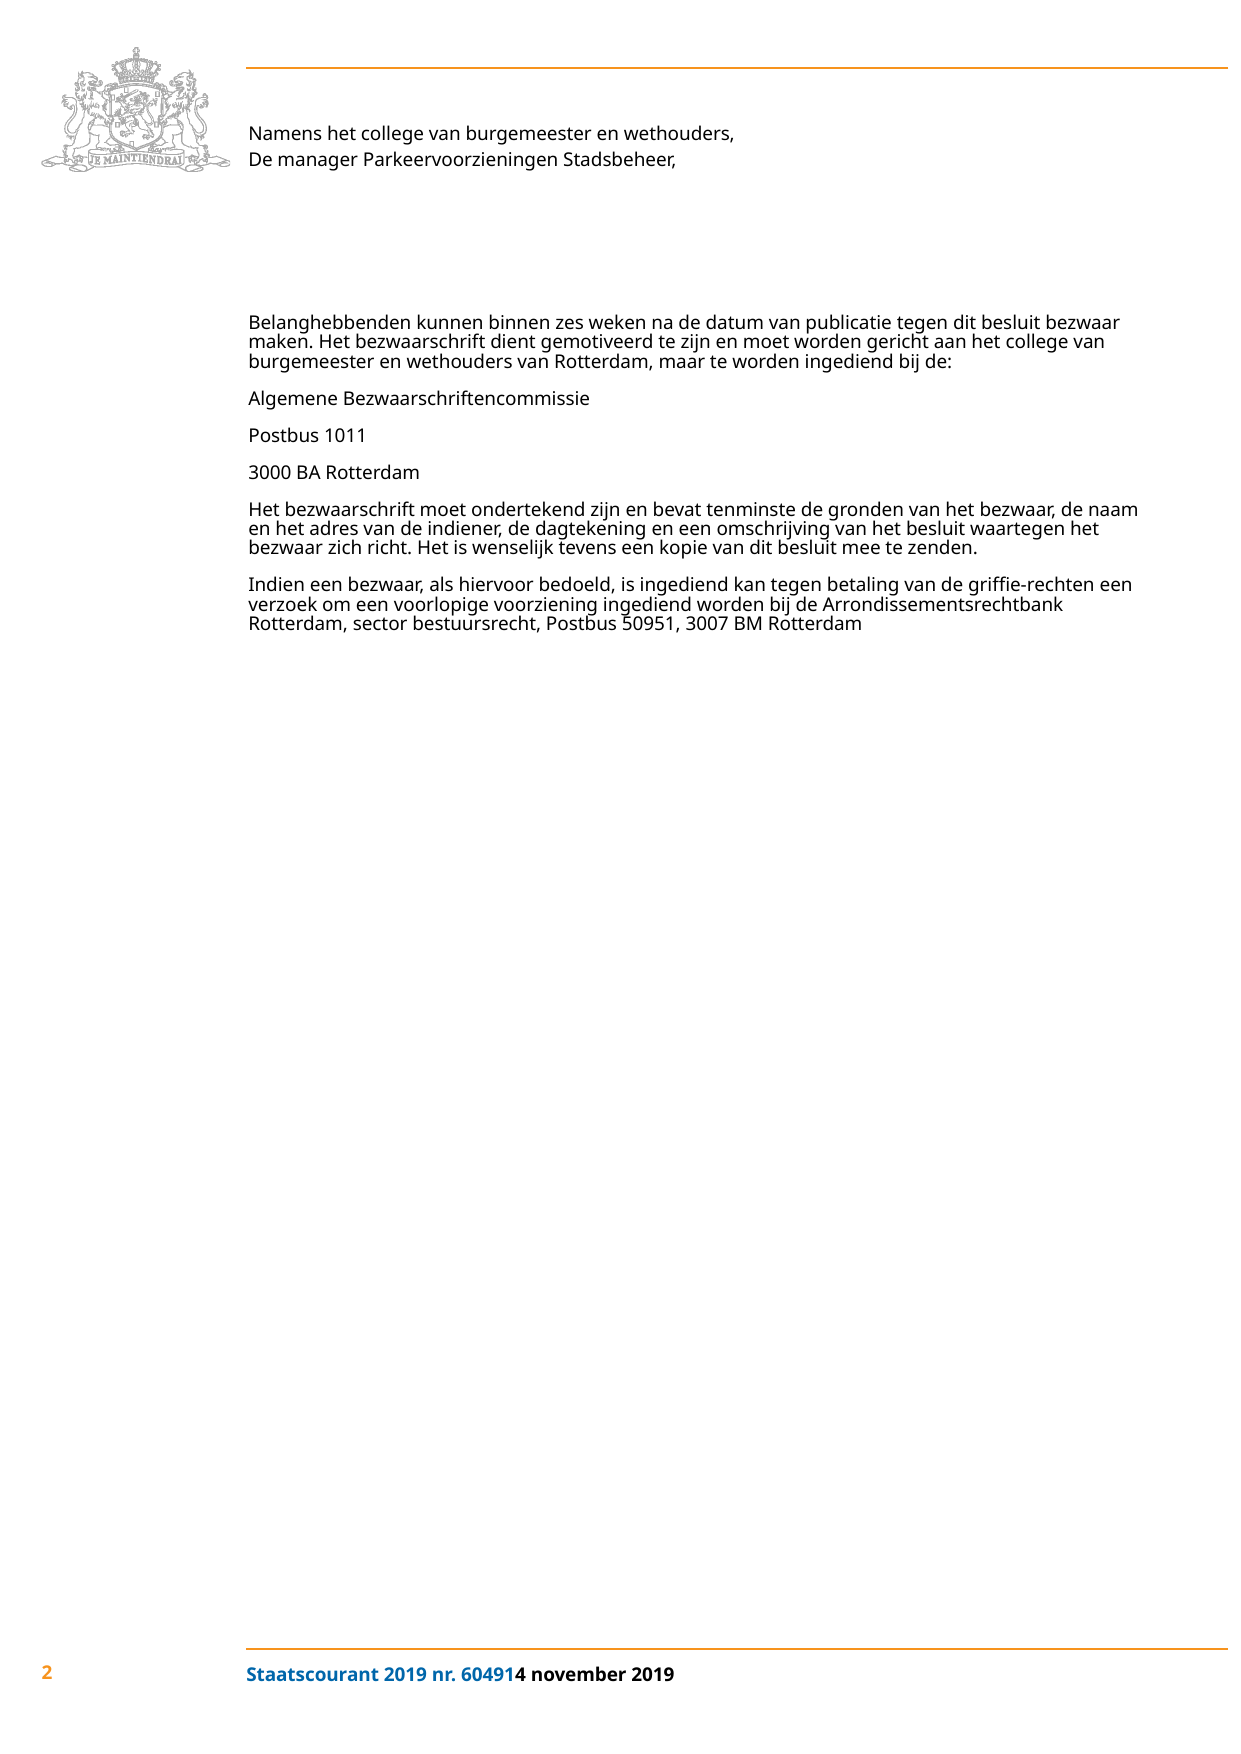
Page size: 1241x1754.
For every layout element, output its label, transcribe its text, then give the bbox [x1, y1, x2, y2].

text 3000 BA Rotterdam [248, 464, 1152, 483]
text Het bezwaarschrift moet ondertekend zijn en bevat tenminste de gronden van het bezwaar, de naam en het adres van de indiener, de dagtekening en een omschrijving van het besluit waartegen het bezwaar zich richt. Het is wenselijk tevens een kopie van dit besluit mee te zenden. [248, 501, 1152, 558]
text Indien een bezwaar, als hiervoor bedoeld, is ingediend kan tegen betaling van de griffie-rechten een verzoek om een voorlopige voorziening ingediend worden bij de Arrondissementsrechtbank Rotterdam, sector bestuursrecht, Postbus 50951, 3007 BM Rotterdam [248, 576, 1152, 634]
text Postbus 1011 [248, 427, 1152, 446]
text De manager Parkeervoorzieningen Stadsbeheer, [248, 146, 1152, 172]
text Namens het college van burgemeester en wethouders, [248, 121, 1152, 146]
text Belanghebbenden kunnen binnen zes weken na de datum van publicatie tegen dit besluit bezwaar maken. Het bezwaarschrift dient gemotiveerd te zijn en moet worden gericht aan het college van burgemeester en wethouders van Rotterdam, maar te worden ingediend bij de: [248, 314, 1152, 372]
picture [41, 47, 231, 172]
text Algemene Bezwaarschriftencommissie [248, 390, 1152, 409]
